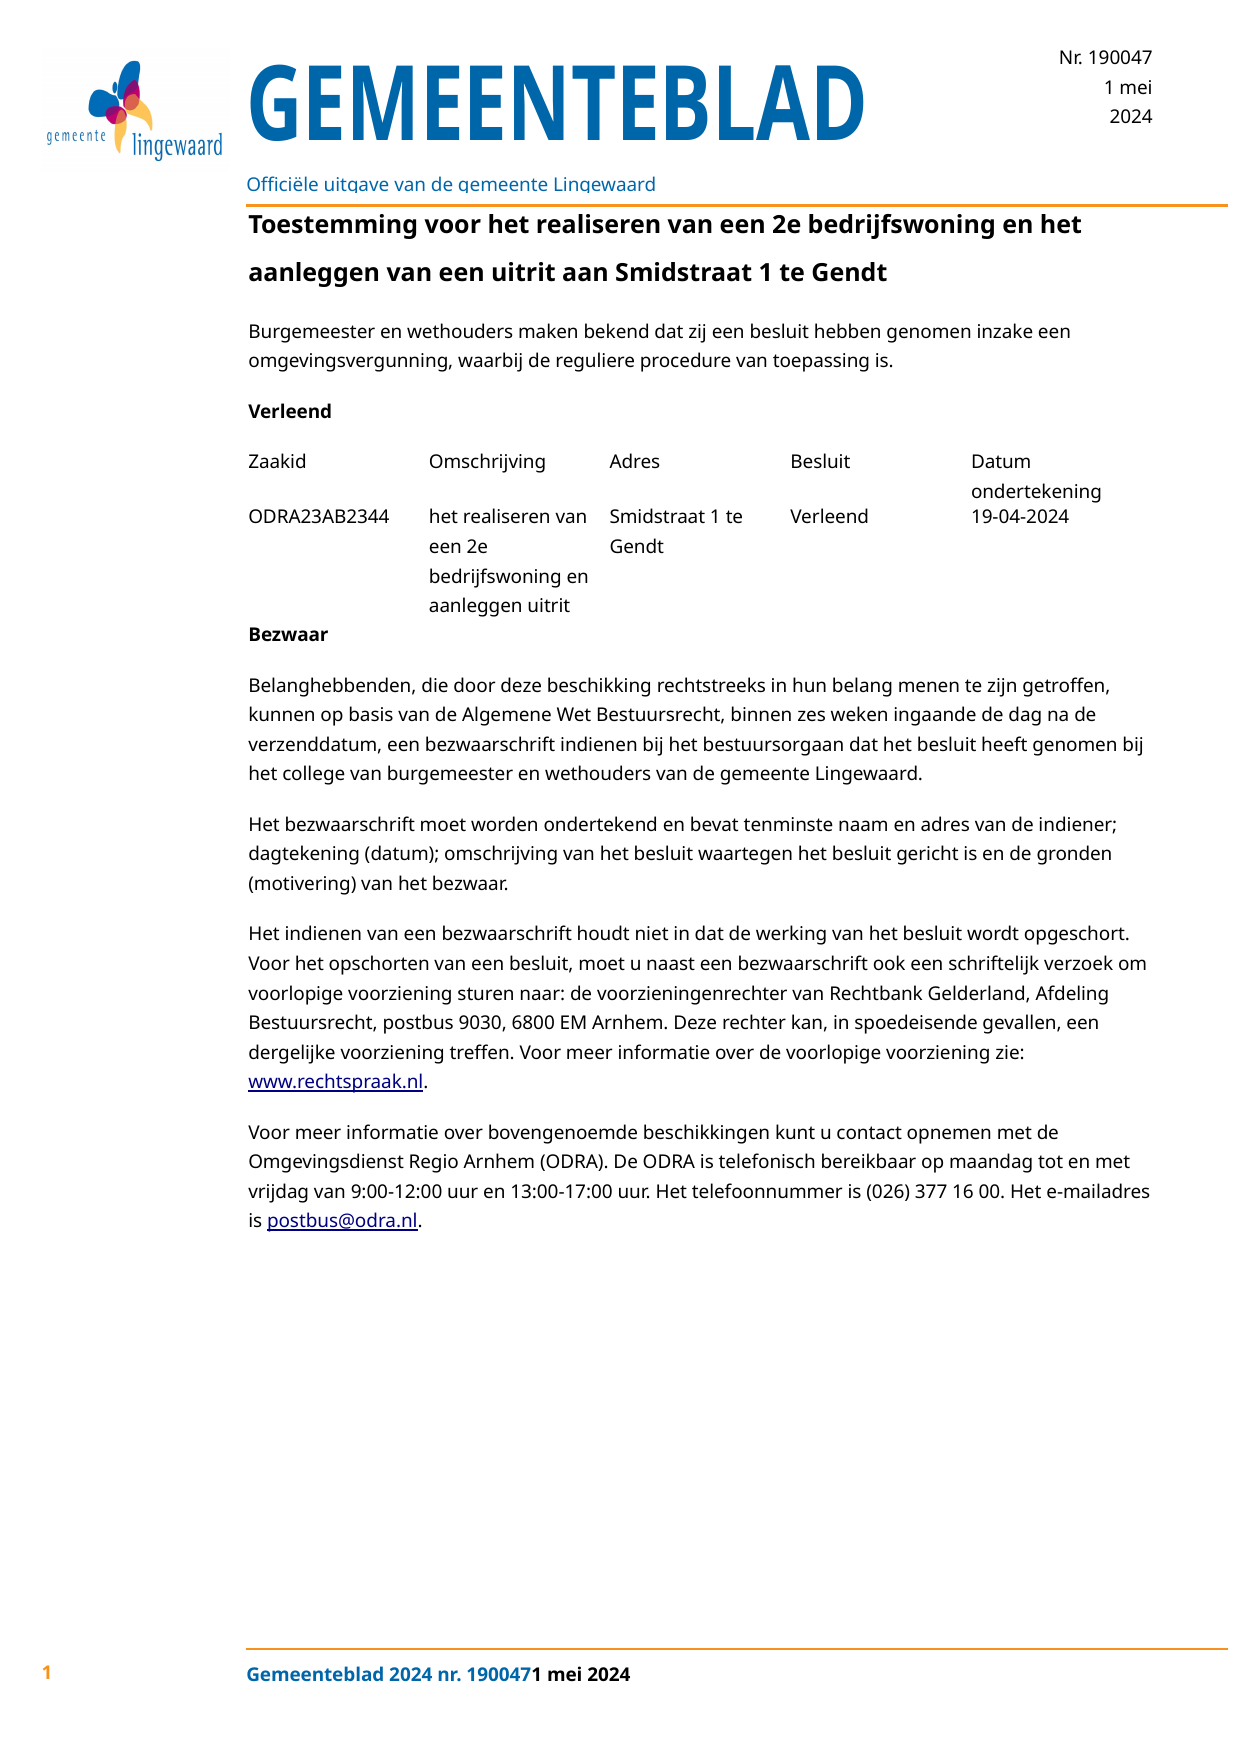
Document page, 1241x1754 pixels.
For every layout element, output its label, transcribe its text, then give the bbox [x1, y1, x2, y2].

text Belanghebbenden, die door deze beschikking rechtstreeks in hun belang menen te zijn getroffen, kunnen op basis van de Algemene Wet Bestuursrecht, binnen zes weken ingaande de dag na de verzenddatum, een bezwaarschrift indienen bij het bestuursorgaan dat het besluit heeft genomen bij het college van burgemeester en wethouders van de gemeente Lingewaard. [248, 672, 1152, 786]
table_cell ODRA23AB2344 [248, 504, 429, 618]
text Het bezwaarschrift moet worden ondertekend en bevat tenminste naam en adres van de indiener; dagtekening (datum); omschrijving van het besluit waartegen het besluit gericht is en de gronden (motivering) van het bezwaar. [248, 811, 1152, 896]
text Verleend [248, 398, 1152, 424]
table_cell 19-04-2024 [971, 504, 1152, 618]
table_header Omschrijving [429, 449, 609, 504]
table_header Datum ondertekening [971, 449, 1152, 504]
table_cell Smidstraat 1 te Gendt [609, 504, 790, 618]
text Burgemeester en wethouders maken bekend dat zij een besluit hebben genomen inzake een omgevingsvergunning, waarbij de reguliere procedure van toepassing is. [248, 318, 1152, 373]
text Voor meer informatie over bovengenoemde beschikkingen kunt u contact opnemen met de Omgevingsdienst Regio Arnhem (ODRA). De ODRA is telefonisch bereikbaar op maandag tot en met vrijdag van 9:00-12:00 uur en 13:00-17:00 uur. Het telefoonnummer is (026) 377 16 00. Het e-mailadres is postbus@odra.nl. [248, 1119, 1152, 1233]
table_header Adres [609, 449, 790, 504]
table_cell het realiseren van een 2e bedrijfswoning en aanleggen uitrit [429, 504, 609, 618]
table_cell Verleend [790, 504, 971, 618]
table_header Zaakid [248, 449, 429, 504]
table_header Besluit [790, 449, 971, 504]
text Bezwaar [248, 621, 1152, 647]
text Toestemming voor het realiseren van een 2e bedrijfswoning en het aanleggen van een uitrit aan Smidstraat 1 te Gendt [248, 207, 1152, 288]
picture [41, 47, 231, 172]
text Het indienen van een bezwaarschrift houdt niet in dat de werking van het besluit wordt opgeschort. Voor het opschorten van een besluit, moet u naast een bezwaarschrift ook een schriftelijk verzoek om voorlopige voorziening sturen naar: de voorzieningenrechter van Rechtbank Gelderland, Afdeling Bestuursrecht, postbus 9030, 6800 EM Arnhem. Deze rechter kan, in spoedeisende gevallen, een dergelijke voorziening treffen. Voor meer informatie over de voorlopige voorziening zie: www.rechtspraak.nl. [248, 921, 1152, 1094]
